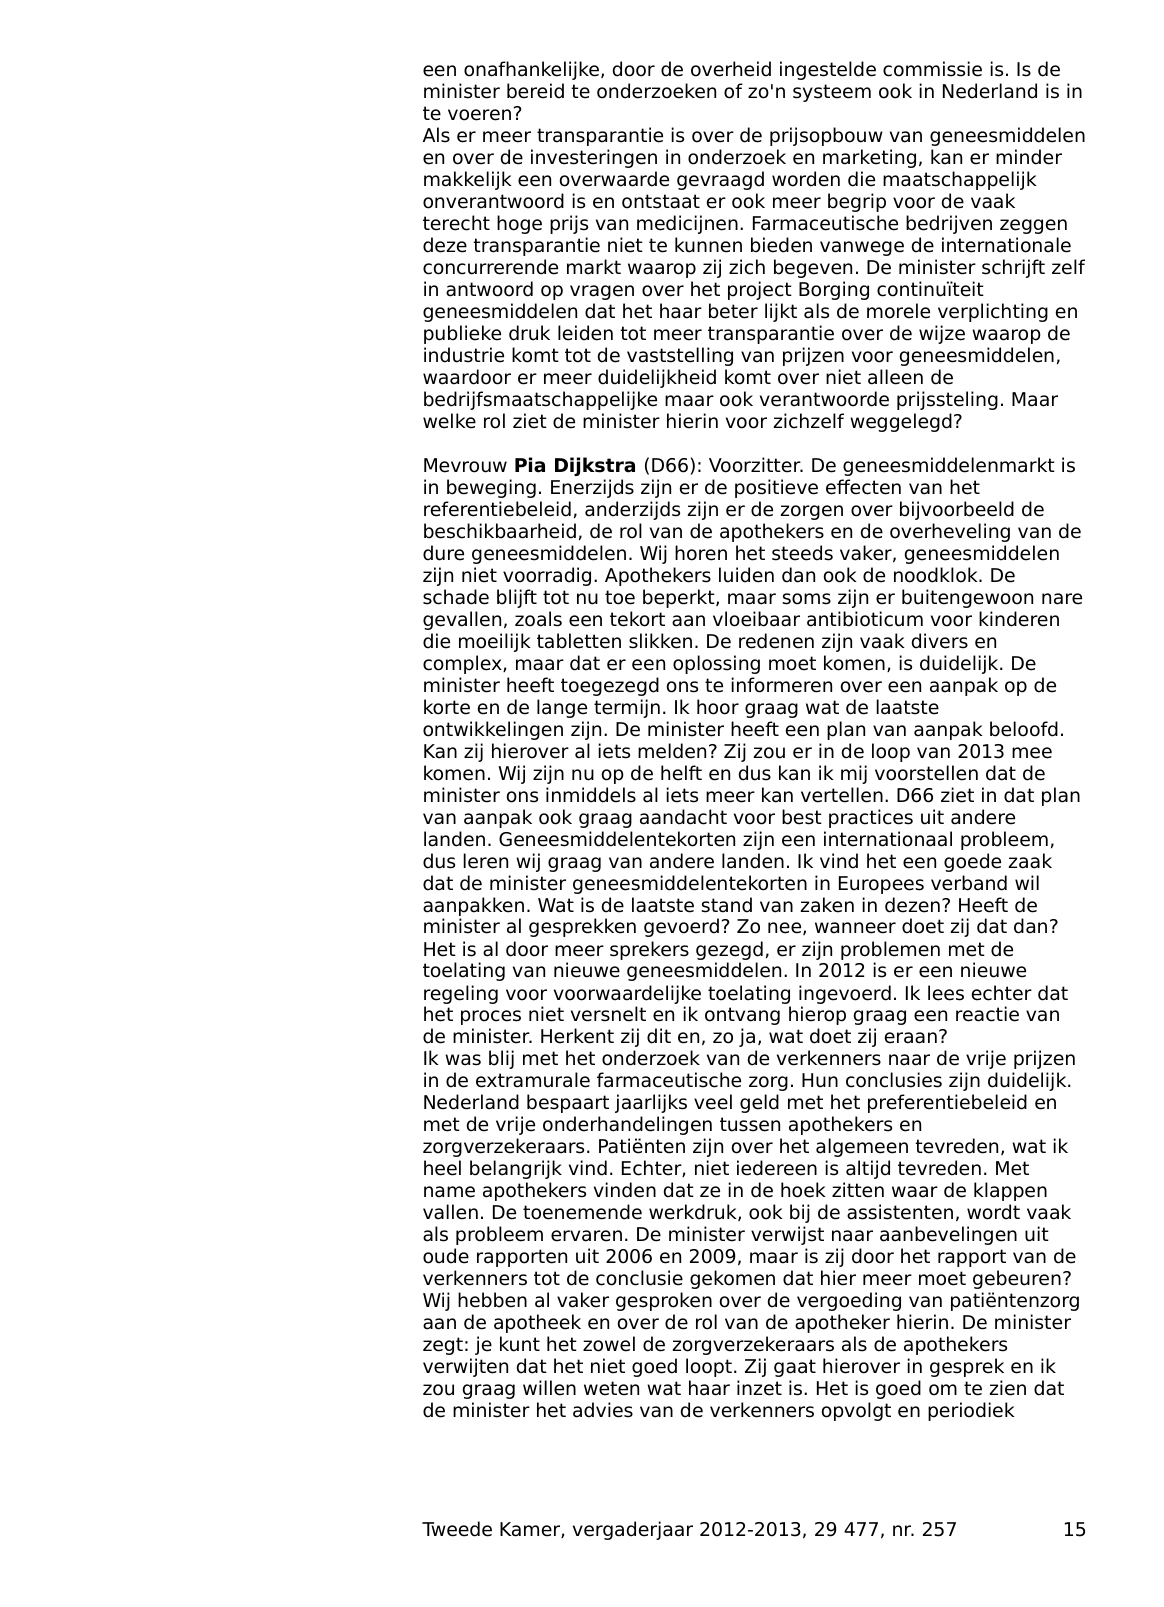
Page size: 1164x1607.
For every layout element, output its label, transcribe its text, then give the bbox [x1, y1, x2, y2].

text Als er meer transparantie is over de prijsopbouw van geneesmiddelen en over de investeringen in onderzoek en marketing, kan er minder makkelijk een overwaarde gevraagd worden die maatschappelijk onverantwoord is en ontstaat er ook meer begrip voor de vaak terecht hoge prijs van medicijnen. Farmaceutische bedrijven zeggen deze transparantie niet te kunnen bieden vanwege de internationale concurrerende markt waarop zij zich begeven. De minister schrijft zelf in antwoord op vragen over het project Borging continuïteit geneesmiddelen dat het haar beter lijkt als de morele verplichting en publieke druk leiden tot meer transparantie over de wijze waarop de industrie komt tot de vaststelling van prijzen voor geneesmiddelen, waardoor er meer duidelijkheid komt over niet alleen de bedrijfsmaatschappelijke maar ook verantwoorde prijssteling. Maar welke rol ziet de minister hierin voor zichzelf weggelegd? [422, 125, 1087, 433]
text Ik was blij met het onderzoek van de verkenners naar de vrije prijzen in de extramurale farmaceutische zorg. Hun conclusies zijn duidelijk. Nederland bespaart jaarlijks veel geld met het preferentiebeleid en met de vrije onderhandelingen tussen apothekers en zorgverzekeraars. Patiënten zijn over het algemeen tevreden, wat ik heel belangrijk vind. Echter, niet iedereen is altijd tevreden. Met name apothekers vinden dat ze in de hoek zitten waar de klappen vallen. De toenemende werkdruk, ook bij de assistenten, wordt vaak als probleem ervaren. De minister verwijst naar aanbevelingen uit oude rapporten uit 2006 en 2009, maar is zij door het rapport van de verkenners tot de conclusie gekomen dat hier meer moet gebeuren? [422, 1048, 1087, 1290]
text een onafhankelijke, door de overheid ingestelde commissie is. Is de minister bereid te onderzoeken of zo'n systeem ook in Nederland is in te voeren? [422, 59, 1087, 125]
text Mevrouw Pia Dijkstra (D66): Voorzitter. De geneesmiddelenmarkt is in beweging. Enerzijds zijn er de positieve effecten van het referentiebeleid, anderzijds zijn er de zorgen over bijvoorbeeld de beschikbaarheid, de rol van de apothekers en de overheveling van de dure geneesmiddelen. Wij horen het steeds vaker, geneesmiddelen zijn niet voorradig. Apothekers luiden dan ook de noodklok. De schade blijft tot nu toe beperkt, maar soms zijn er buitengewoon nare gevallen, zoals een tekort aan vloeibaar antibioticum voor kinderen die moeilijk tabletten slikken. De redenen zijn vaak divers en complex, maar dat er een oplossing moet komen, is duidelijk. De minister heeft toegezegd ons te informeren over een aanpak op de korte en de lange termijn. Ik hoor graag wat de laatste ontwikkelingen zijn. De minister heeft een plan van aanpak beloofd. Kan zij hierover al iets melden? Zij zou er in de loop van 2013 mee komen. Wij zijn nu op de helft en dus kan ik mij voorstellen dat de minister ons inmiddels al iets meer kan vertellen. D66 ziet in dat plan van aanpak ook graag aandacht voor best practices uit andere landen. Geneesmiddelentekorten zijn een internationaal probleem, dus leren wij graag van andere landen. Ik vind het een goede zaak dat de minister geneesmiddelentekorten in Europees verband wil aanpakken. Wat is de laatste stand van zaken in dezen? Heeft de minister al gesprekken gevoerd? Zo nee, wanneer doet zij dat dan? [422, 455, 1087, 938]
text Het is al door meer sprekers gezegd, er zijn problemen met de toelating van nieuwe geneesmiddelen. In 2012 is er een nieuwe regeling voor voorwaardelijke toelating ingevoerd. Ik lees echter dat het proces niet versnelt en ik ontvang hierop graag een reactie van de minister. Herkent zij dit en, zo ja, wat doet zij eraan? [422, 938, 1087, 1048]
text Wij hebben al vaker gesproken over de vergoeding van patiëntenzorg aan de apotheek en over de rol van de apotheker hierin. De minister zegt: je kunt het zowel de zorgverzekeraars als de apothekers verwijten dat het niet goed loopt. Zij gaat hierover in gesprek en ik zou graag willen weten wat haar inzet is. Het is goed om te zien dat de minister het advies van de verkenners opvolgt en periodiek [422, 1290, 1087, 1422]
